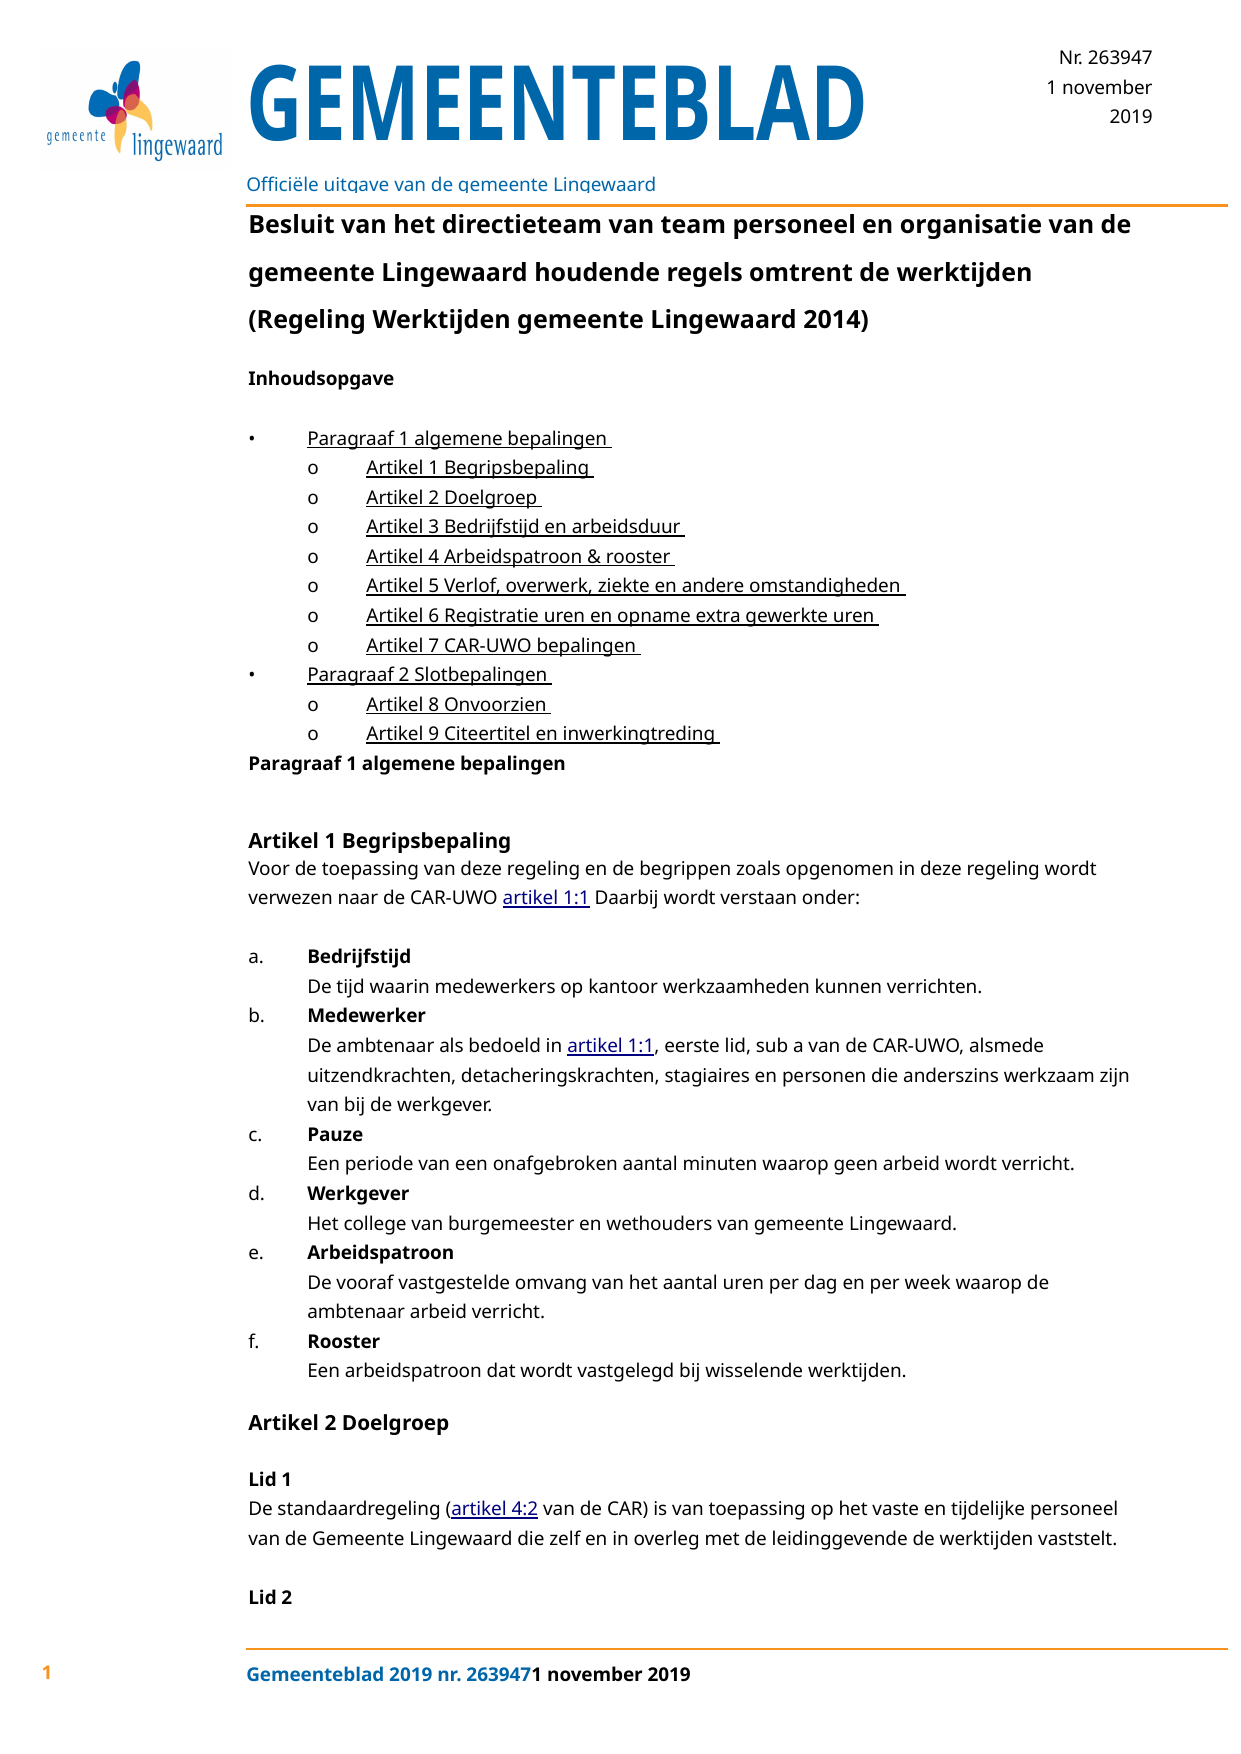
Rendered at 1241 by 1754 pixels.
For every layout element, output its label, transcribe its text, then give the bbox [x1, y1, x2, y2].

list Artikel 7 CAR-UWO bepalingen [307, 632, 1152, 657]
text Voor de toepassing van deze regeling en de begrippen zoals opgenomen in deze regeling wordt verwezen naar de CAR-UWO artikel 1:1 Daarbij wordt verstaan onder: [248, 855, 1152, 910]
list Paragraaf 2 Slotbepalingen [248, 661, 1152, 687]
list Artikel 9 Citeertitel en inwerkingtreding [307, 721, 1152, 746]
list Paragraaf 1 algemene bepalingen [248, 425, 1152, 450]
list Een arbeidspatroon dat wordt vastgelegd bij wisselende werktijden. [248, 1358, 1152, 1383]
picture [41, 47, 231, 172]
list Arbeidspatroon [248, 1239, 1152, 1265]
list Artikel 6 Registratie uren en opname extra gewerkte uren [307, 602, 1152, 628]
list Een periode van een onafgebroken aantal minuten waarop geen arbeid wordt verricht. [248, 1151, 1152, 1176]
list De vooraf vastgestelde omvang van het aantal uren per dag en per week waarop de ambtenaar arbeid verricht. [248, 1269, 1152, 1324]
list De tijd waarin medewerkers op kantoor werkzaamheden kunnen verrichten. [248, 973, 1152, 999]
list Artikel 8 Onvoorzien [307, 691, 1152, 717]
list De ambtenaar als bedoeld in artikel 1:1, eerste lid, sub a van de CAR-UWO, alsmede uitzendkrachten, detacheringskrachten, stagiaires en personen die anderszins werkzaam zijn van bij de werkgever. [248, 1032, 1152, 1117]
text Artikel 2 Doelgroep [248, 1408, 1152, 1436]
text Lid 1 [248, 1466, 1152, 1492]
list Artikel 3 Bedrijfstijd en arbeidsduur [307, 513, 1152, 539]
list Medewerker [248, 1003, 1152, 1028]
text Artikel 1 Begripsbepaling [248, 826, 1152, 855]
list Het college van burgemeester en wethouders van gemeente Lingewaard. [248, 1210, 1152, 1235]
list Artikel 2 Doelgroep [307, 484, 1152, 509]
text Paragraaf 1 algemene bepalingen [248, 750, 1152, 776]
list Artikel 4 Arbeidspatroon & rooster [307, 543, 1152, 569]
list Pauze [248, 1121, 1152, 1147]
list Rooster [248, 1328, 1152, 1354]
list Artikel 5 Verlof, overwerk, ziekte en andere omstandigheden [307, 573, 1152, 598]
list Bedrijfstijd [248, 943, 1152, 969]
list Artikel 1 Begripsbepaling [307, 454, 1152, 480]
list Werkgever [248, 1180, 1152, 1206]
text Besluit van het directieteam van team personeel en organisatie van de gemeente Lingewaard houdende regels omtrent de werktijden (Regeling Werktijden gemeente Lingewaard 2014) [248, 207, 1152, 336]
text Inhoudsopgave [248, 366, 1152, 391]
text Lid 2 [248, 1584, 1152, 1610]
text De standaardregeling (artikel 4:2 van de CAR) is van toepassing op het vaste en tijdelijke personeel van de Gemeente Lingewaard die zelf en in overleg met de leidinggevende de werktijden vaststelt. [248, 1496, 1152, 1551]
